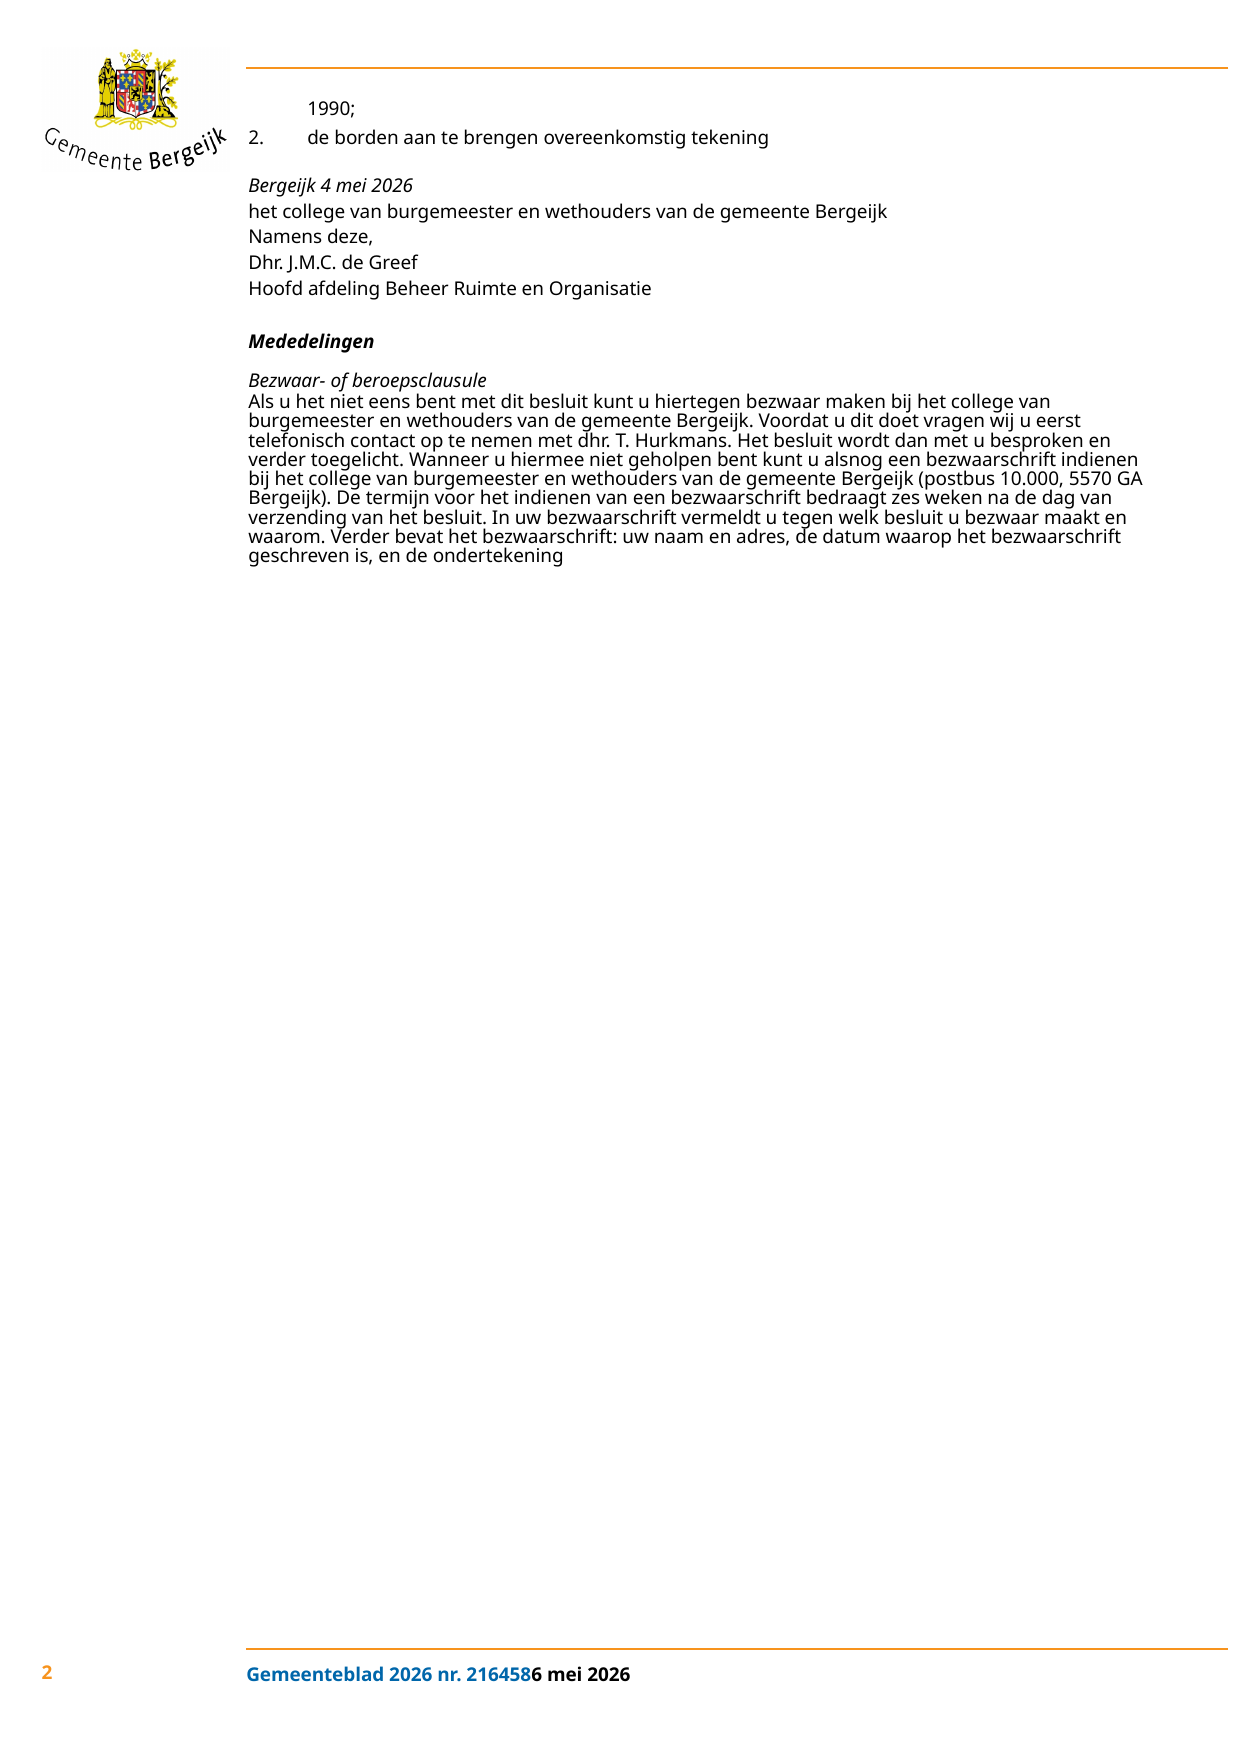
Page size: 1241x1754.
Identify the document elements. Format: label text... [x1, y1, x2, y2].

text Hoofd afdeling Beheer Ruimte en Organisatie [248, 275, 1152, 301]
text Bezwaar- of beroepsclausule [248, 367, 1152, 393]
text Bergeijk 4 mei 2026 [248, 172, 1152, 198]
text Dhr. J.M.C. de Greef [248, 249, 1152, 275]
text het college van burgemeester en wethouders van de gemeente Bergeijk [248, 198, 1152, 224]
text Namens deze, [248, 224, 1152, 249]
list 1990; [248, 95, 1152, 121]
list de borden aan te brengen overeenkomstig tekening [248, 124, 1152, 150]
text Mededelingen [248, 328, 1152, 354]
text Als u het niet eens bent met dit besluit kunt u hiertegen bezwaar maken bij het college van burgemeester en wethouders van de gemeente Bergeijk. Voordat u dit doet vragen wij u eerst telefonisch contact op te nemen met dhr. T. Hurkmans. Het besluit wordt dan met u besproken en verder toegelicht. Wanneer u hiermee niet geholpen bent kunt u alsnog een bezwaarschrift indienen bij het college van burgemeester en wethouders van de gemeente Bergeijk (postbus 10.000, 5570 GA Bergeijk). De termijn voor het indienen van een bezwaarschrift bedraagt zes weken na de dag van verzending van het besluit. In uw bezwaarschrift vermeldt u tegen welk besluit u bezwaar maakt en waarom. Verder bevat het bezwaarschrift: uw naam en adres, de datum waarop het bezwaarschrift geschreven is, en de ondertekening [248, 393, 1152, 566]
picture [41, 47, 231, 172]
